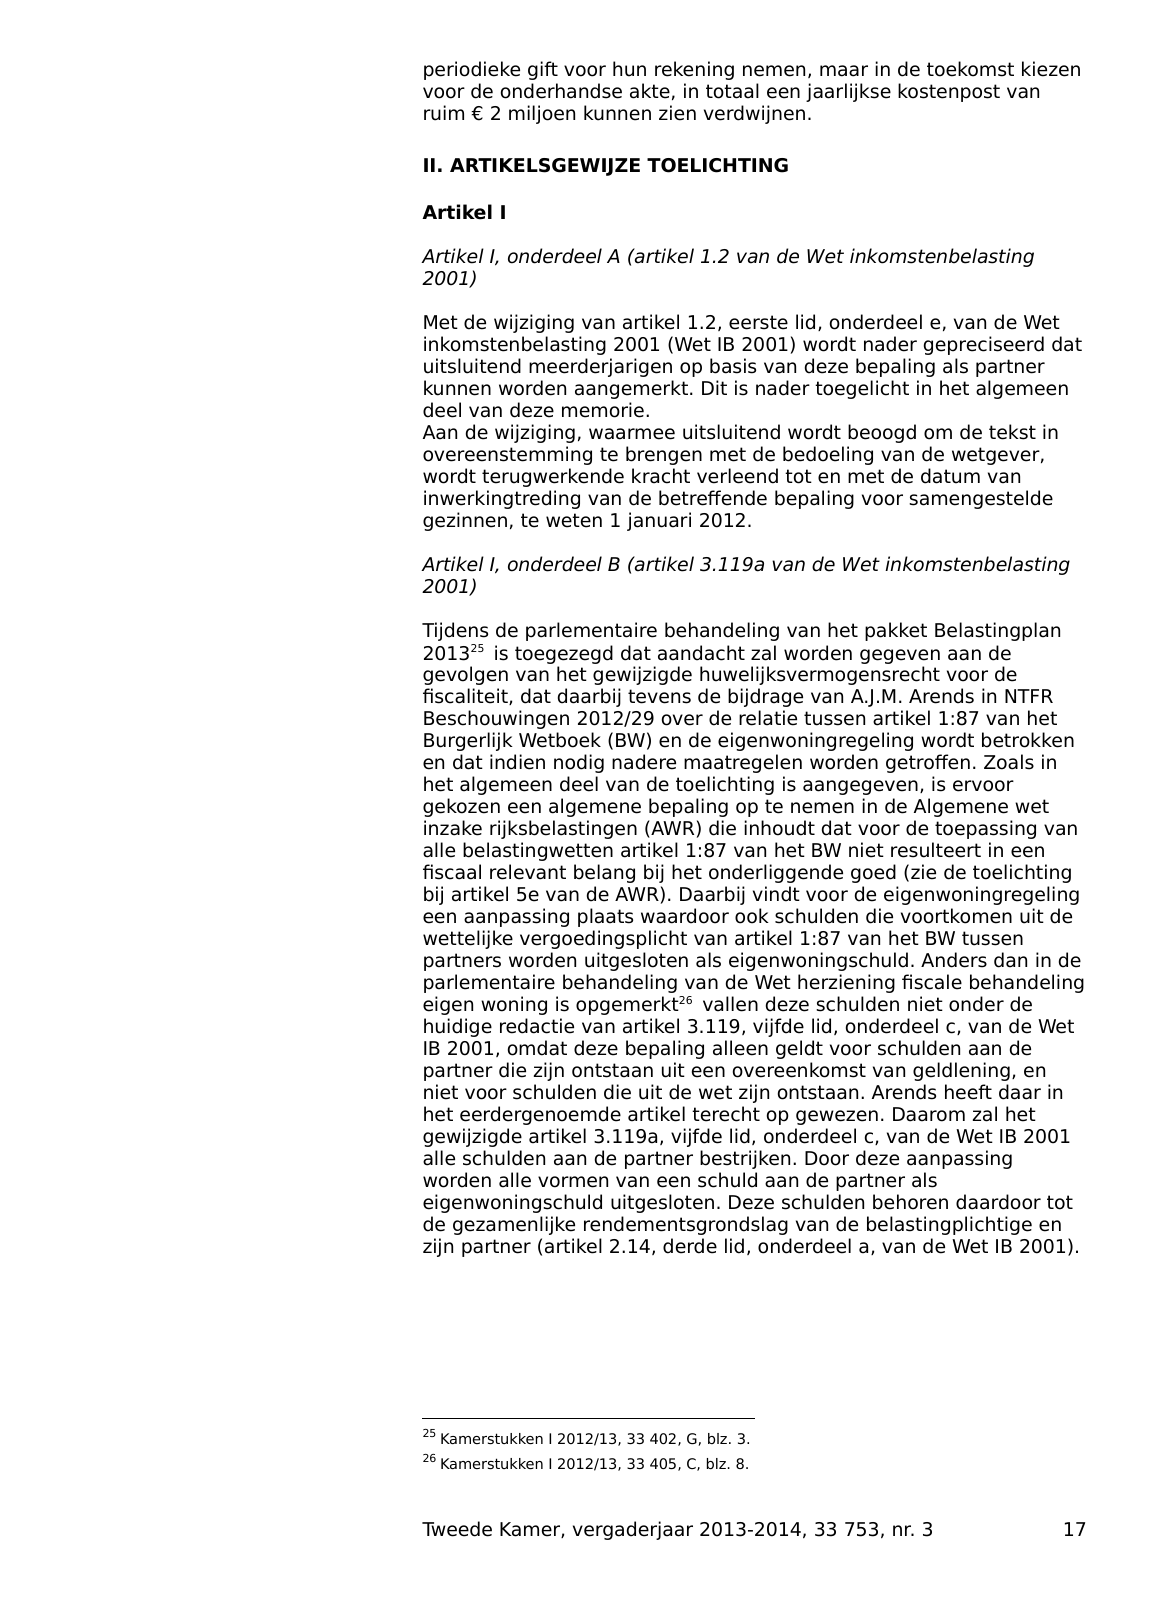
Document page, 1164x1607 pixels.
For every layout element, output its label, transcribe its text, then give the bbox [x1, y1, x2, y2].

subtitle Artikel I, onderdeel A (artikel 1.2 van de Wet inkomstenbelasting 2001) [422, 246, 1087, 290]
subtitle II. ARTIKELSGEWIJZE TOELICHTING [422, 155, 1087, 177]
text periodieke gift voor hun rekening nemen, maar in de toekomst kiezen voor de onderhandse akte, in totaal een jaarlijkse kostenpost van ruim € 2 miljoen kunnen zien verdwijnen. [422, 59, 1087, 125]
text Tijdens de parlementaire behandeling van het pakket Belastingplan 2013 is toegezegd dat aandacht zal worden gegeven aan de gevolgen van het gewijzigde huwelijksvermogensrecht voor de fiscaliteit, dat daarbij tevens de bijdrage van A.J.M. Arends in NTFR Beschouwingen 2012/29 over de relatie tussen artikel 1:87 van het Burgerlijk Wetboek (BW) en de eigenwoningregeling wordt betrokken en dat indien nodig nadere maatregelen worden getroffen. Zoals in het algemeen deel van de toelichting is aangegeven, is ervoor gekozen een algemene bepaling op te nemen in de Algemene wet inzake rijksbelastingen (AWR) die inhoudt dat voor de toepassing van alle belastingwetten artikel 1:87 van het BW niet resulteert in een fiscaal relevant belang bij het onderliggende goed (zie de toelichting bij artikel 5e van de AWR). Daarbij vindt voor de eigenwoningregeling een aanpassing plaats waardoor ook schulden die voortkomen uit de wettelijke vergoedingsplicht van artikel 1:87 van het BW tussen partners worden uitgesloten als eigenwoningschuld. Anders dan in de parlementaire behandeling van de Wet herziening fiscale behandeling eigen woning is opgemerkt vallen deze schulden niet onder de huidige redactie van artikel 3.119, vijfde lid, onderdeel c, van de Wet IB 2001, omdat deze bepaling alleen geldt voor schulden aan de partner die zijn ontstaan uit een overeenkomst van geldlening, en niet voor schulden die uit de wet zijn ontstaan. Arends heeft daar in het eerdergenoemde artikel terecht op gewezen. Daarom zal het gewijzigde artikel 3.119a, vijfde lid, onderdeel c, van de Wet IB 2001 alle schulden aan de partner bestrijken. Door deze aanpassing worden alle vormen van een schuld aan de partner als eigenwoningschuld uitgesloten. Deze schulden behoren daardoor tot de gezamenlijke rendementsgrondslag van de belastingplichtige en zijn partner (artikel 2.14, derde lid, onderdeel a, van de Wet IB 2001). [422, 620, 1087, 1258]
text Met de wijziging van artikel 1.2, eerste lid, onderdeel e, van de Wet inkomstenbelasting 2001 (Wet IB 2001) wordt nader gepreciseerd dat uitsluitend meerderjarigen op basis van deze bepaling als partner kunnen worden aangemerkt. Dit is nader toegelicht in het algemeen deel van deze memorie. [422, 312, 1087, 422]
text Kamerstukken I 2012/13, 33 405, C, blz. 8. [422, 1452, 1087, 1474]
subtitle Artikel I, onderdeel B (artikel 3.119a van de Wet inkomstenbelasting 2001) [422, 554, 1087, 598]
subtitle Artikel I [422, 202, 1087, 224]
text Kamerstukken I 2012/13, 33 402, G, blz. 3. [422, 1427, 1087, 1449]
text Aan de wijziging, waarmee uitsluitend wordt beoogd om de tekst in overeenstemming te brengen met de bedoeling van de wetgever, wordt terugwerkende kracht verleend tot en met de datum van inwerkingtreding van de betreffende bepaling voor samengestelde gezinnen, te weten 1 januari 2012. [422, 422, 1087, 532]
